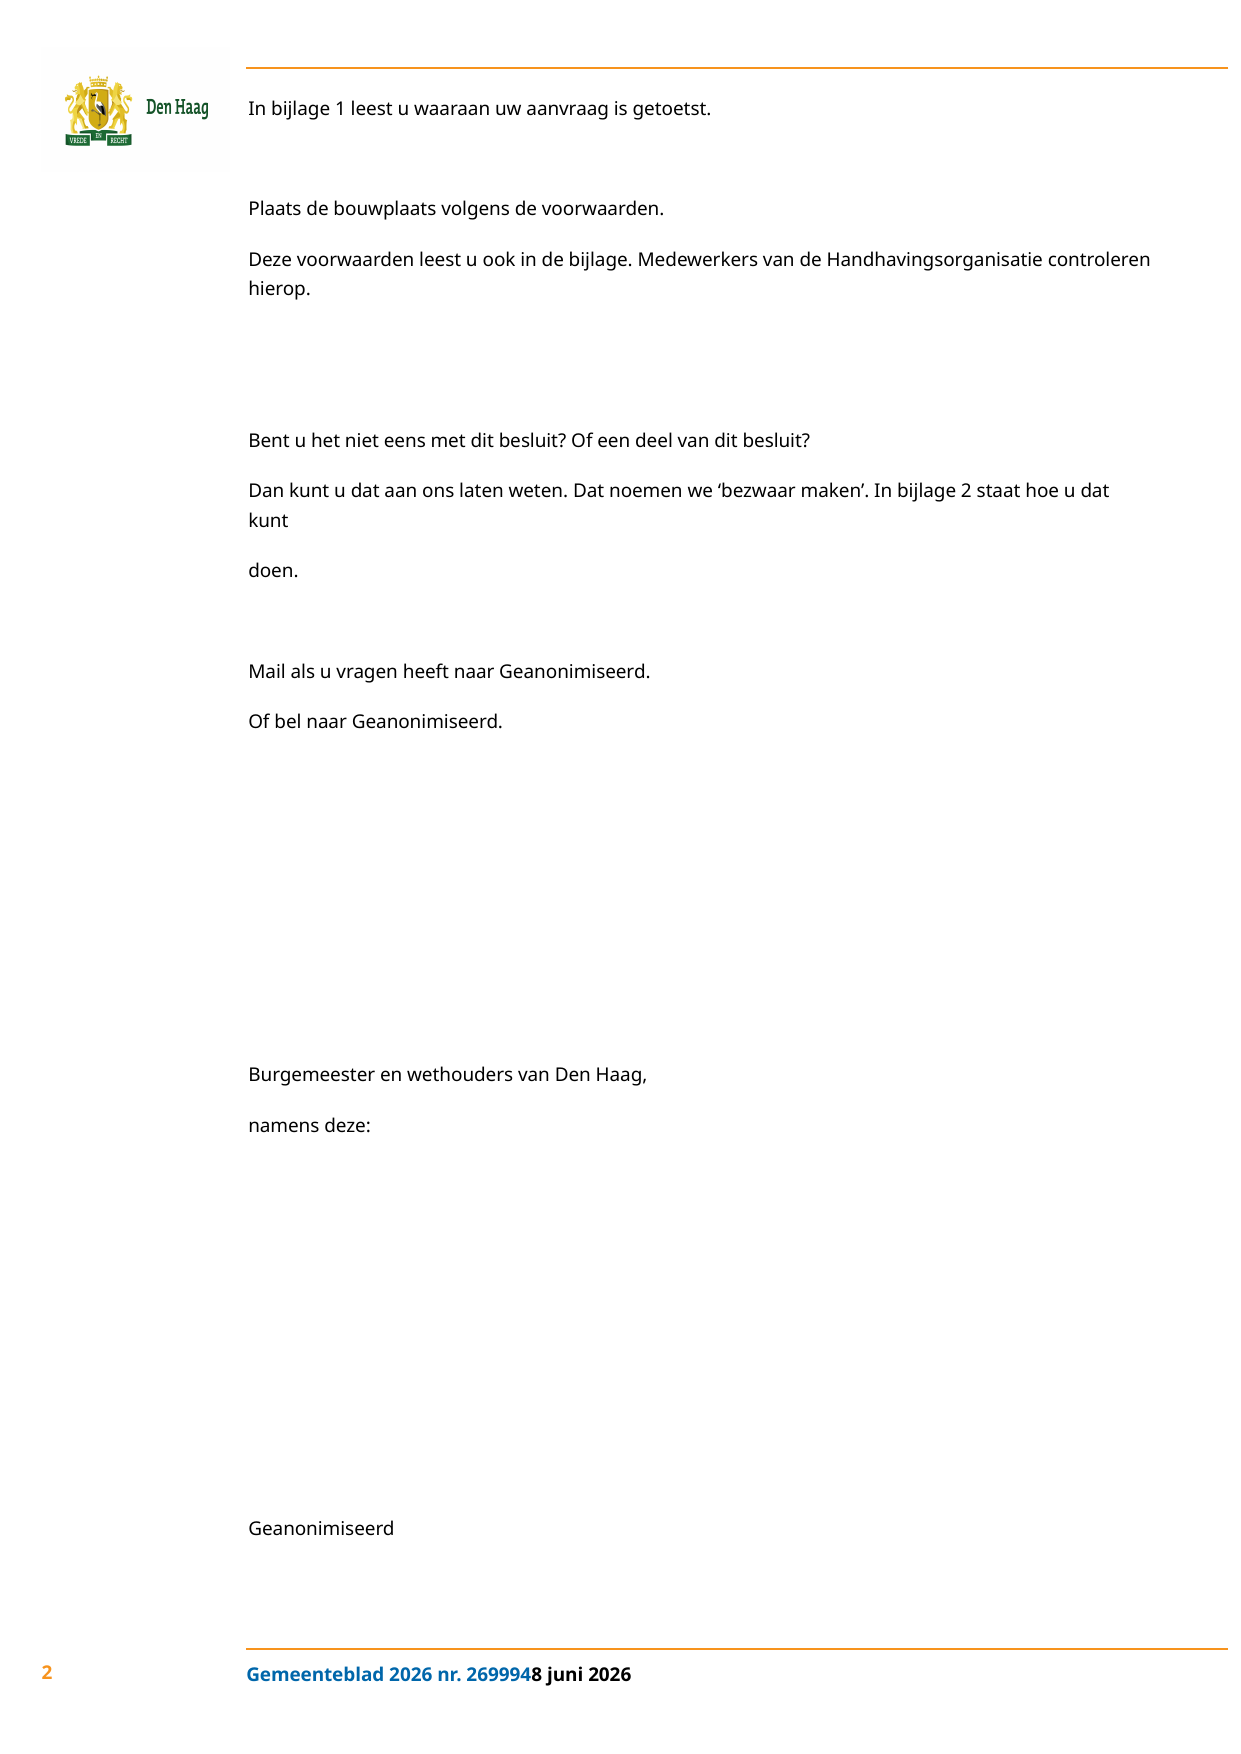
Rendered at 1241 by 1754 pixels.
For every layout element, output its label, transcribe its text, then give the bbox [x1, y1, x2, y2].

text In bijlage 1 leest u waaraan uw aanvraag is getoetst. [248, 95, 1152, 121]
text Geanonimiseerd [248, 1515, 1152, 1541]
text Bent u het niet eens met dit besluit? Of een deel van dit besluit? [248, 427, 1152, 453]
text Dan kunt u dat aan ons laten weten. Dat noemen we ‘bezwaar maken’. In bijlage 2 staat hoe u dat kunt [248, 477, 1152, 533]
text Of bel naar Geanonimiseerd. [248, 708, 1152, 734]
picture [41, 47, 231, 172]
text Burgemeester en wethouders van Den Haag, [248, 1061, 1152, 1087]
text Deze voorwaarden leest u ook in de bijlage. Medewerkers van de Handhavingsorganisatie controleren hierop. [248, 246, 1152, 301]
text Mail als u vragen heeft naar Geanonimiseerd. [248, 658, 1152, 684]
text Plaats de bouwplaats volgens de voorwaarden. [248, 196, 1152, 221]
text doen. [248, 557, 1152, 583]
text namens deze: [248, 1112, 1152, 1138]
